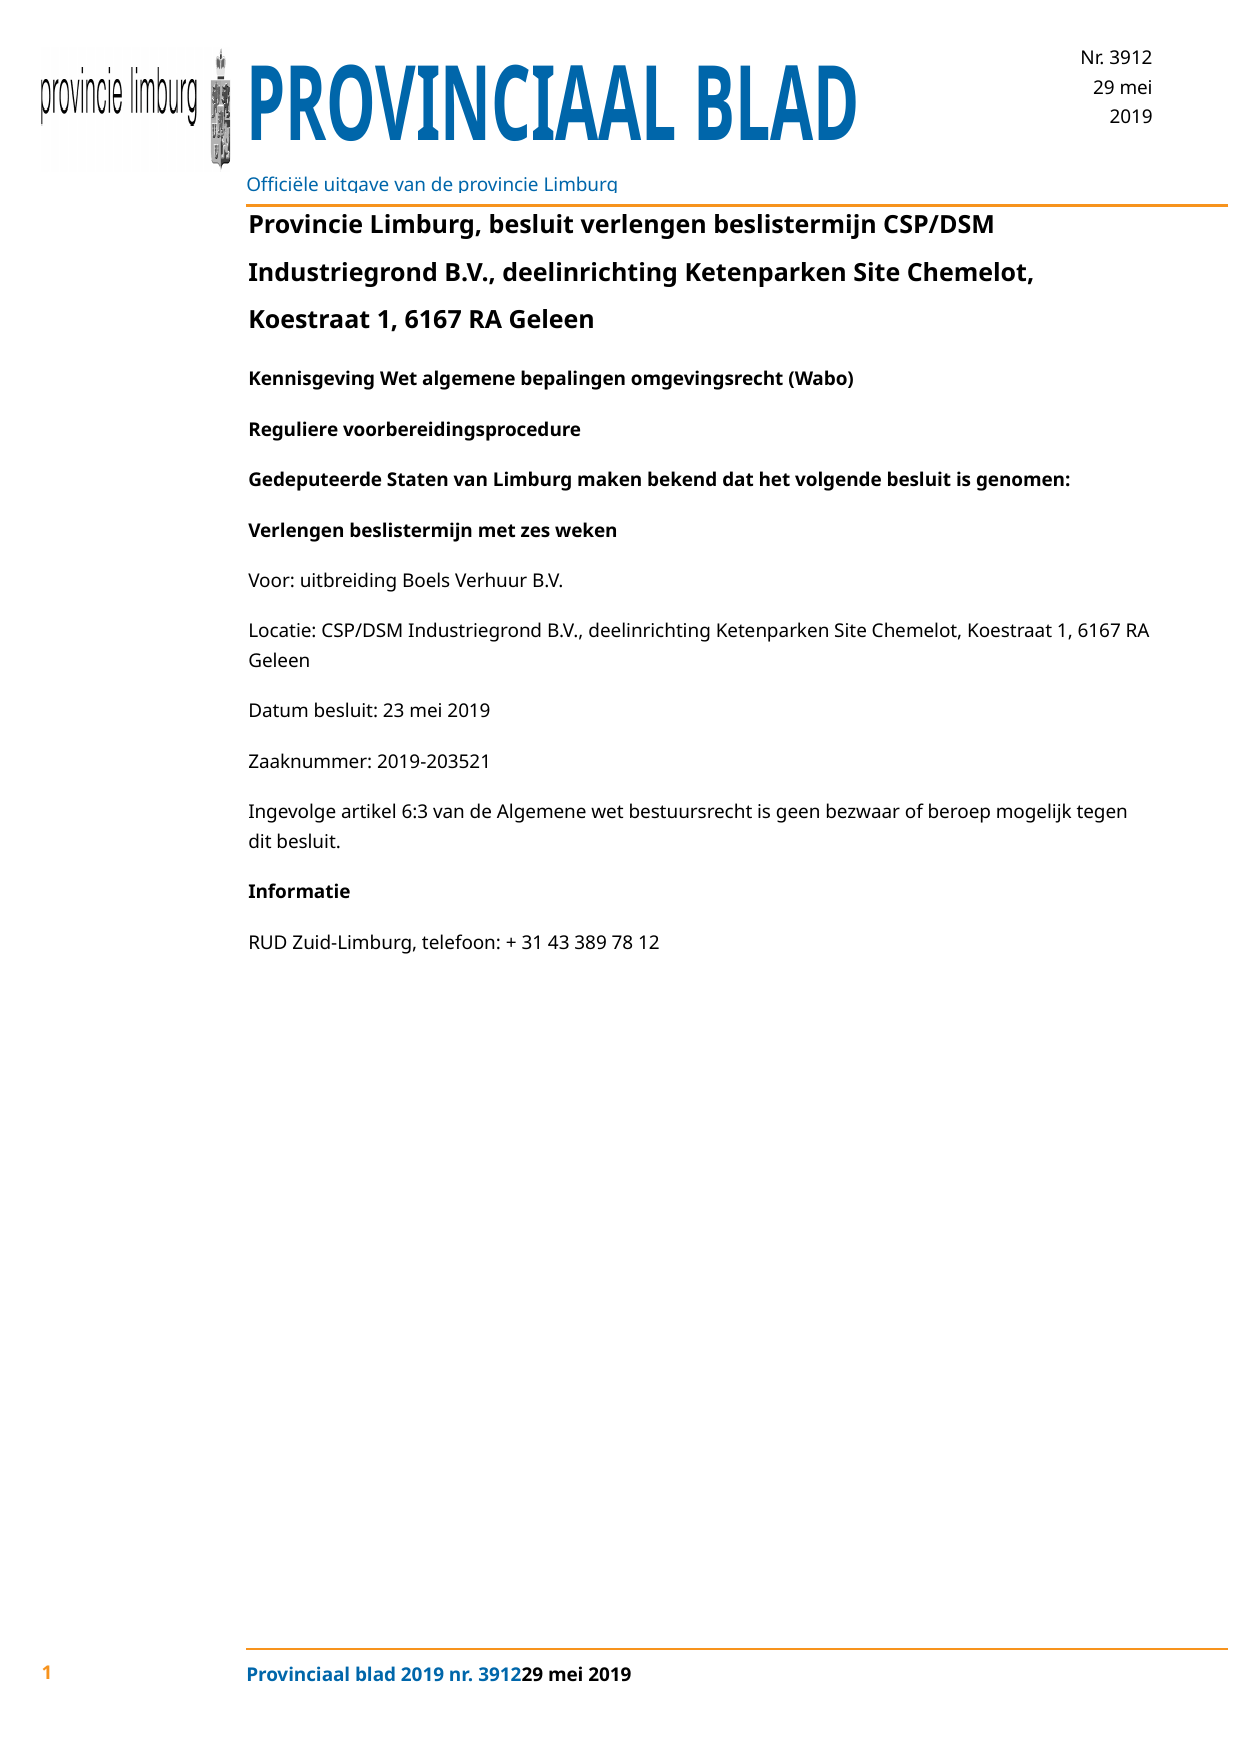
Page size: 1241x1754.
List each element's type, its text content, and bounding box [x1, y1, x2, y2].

text Verlengen beslistermijn met zes weken [248, 517, 1152, 542]
text Datum besluit: 23 mei 2019 [248, 698, 1152, 723]
text Zaaknummer: 2019-203521 [248, 748, 1152, 774]
text Kennisgeving Wet algemene bepalingen omgevingsrecht (Wabo) [248, 366, 1152, 391]
text Ingevolge artikel 6:3 van de Algemene wet bestuursrecht is geen bezwaar of beroep mogelijk tegen dit besluit. [248, 798, 1152, 854]
text Informatie [248, 878, 1152, 904]
text RUD Zuid-Limburg, telefoon: + 31 43 389 78 12 [248, 929, 1152, 954]
text Reguliere voorbereidingsprocedure [248, 416, 1152, 442]
text Locatie: CSP/DSM Industriegrond B.V., deelinrichting Ketenparken Site Chemelot, Koestraat 1, 6167 RA Geleen [248, 618, 1152, 673]
text Voor: uitbreiding Boels Verhuur B.V. [248, 567, 1152, 593]
text Gedeputeerde Staten van Limburg maken bekend dat het volgende besluit is genomen: [248, 466, 1152, 492]
picture [41, 47, 231, 172]
text Provincie Limburg, besluit verlengen beslistermijn CSP/DSM Industriegrond B.V., deelinrichting Ketenparken Site Chemelot, Koestraat 1, 6167 RA Geleen [248, 207, 1152, 336]
